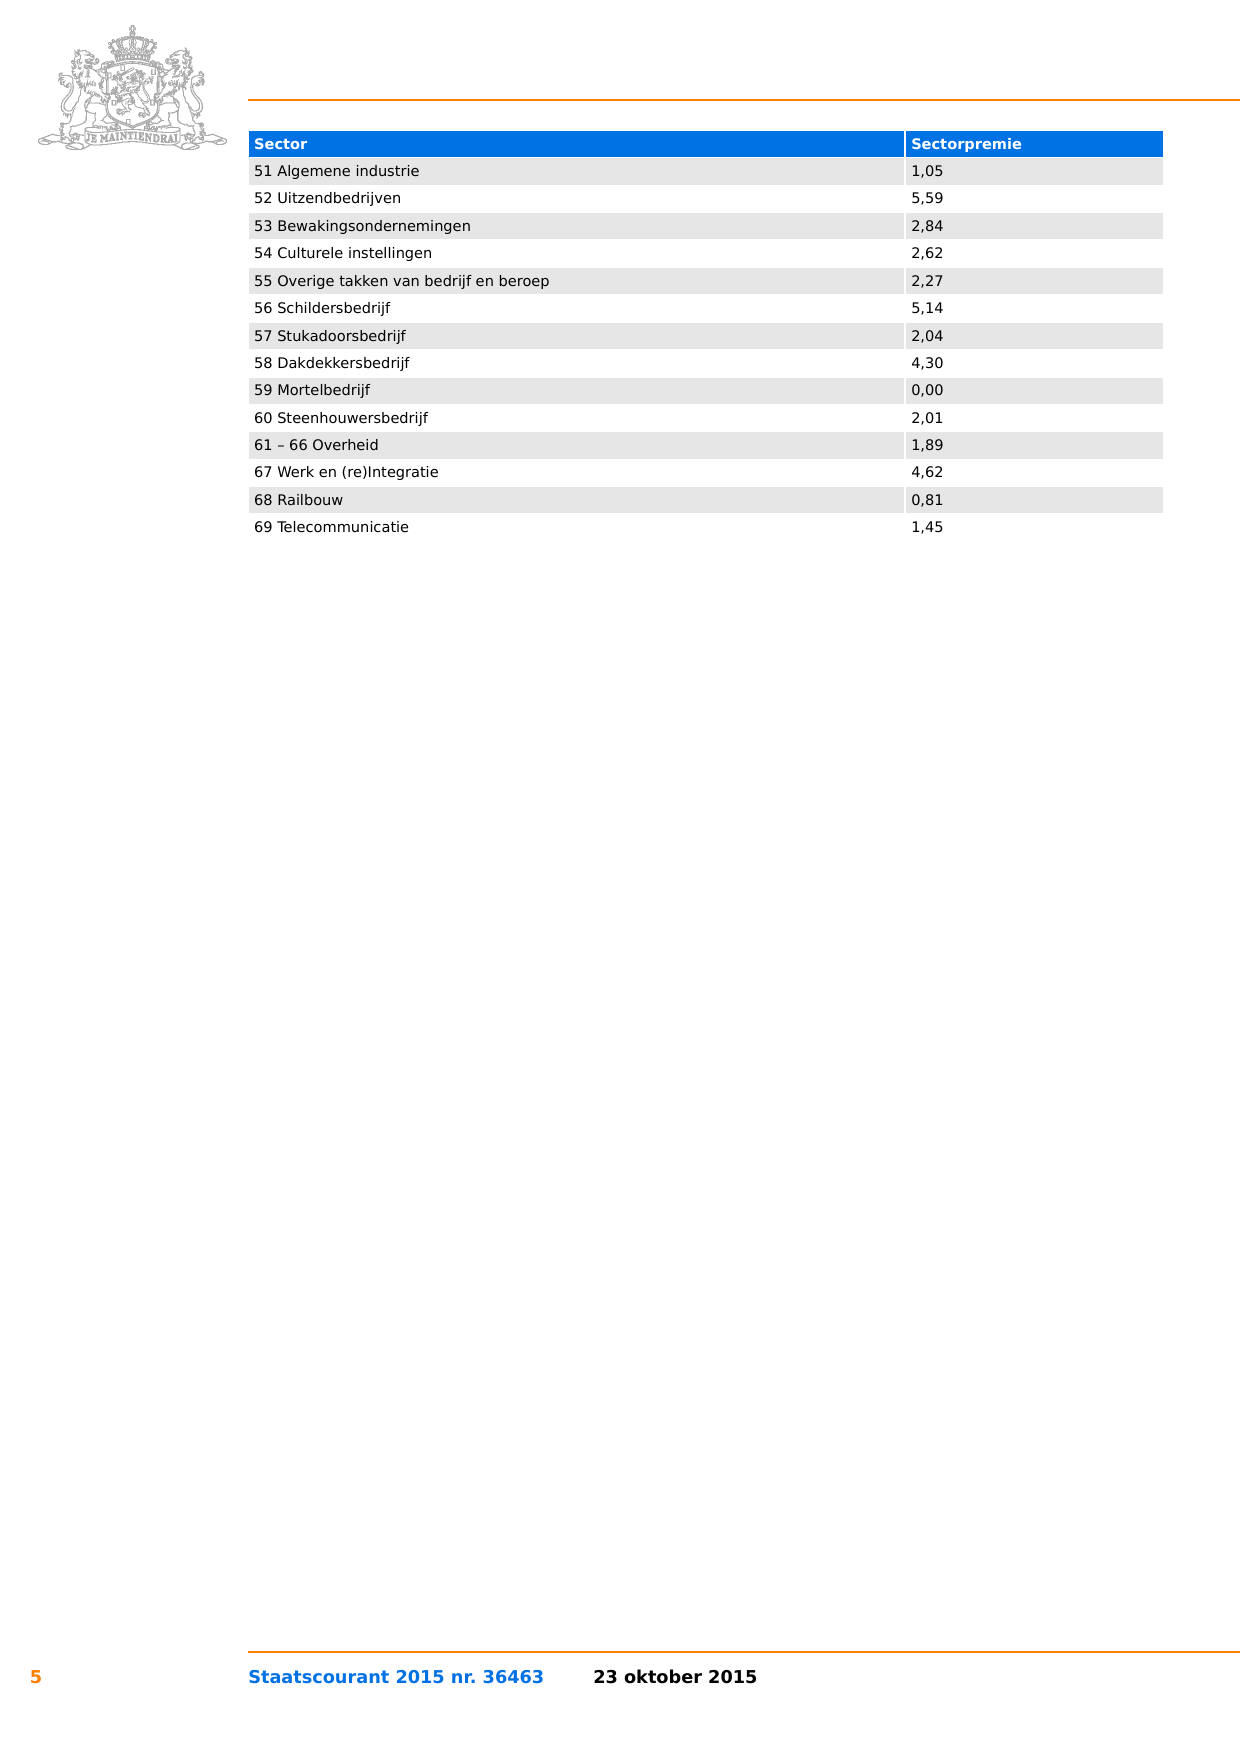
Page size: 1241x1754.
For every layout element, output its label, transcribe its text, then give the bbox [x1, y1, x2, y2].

table_cell 55 Overige takken van bedrijf en beroep [249, 268, 904, 294]
table_cell 2,84 [906, 213, 1163, 239]
table_cell 61 – 66 Overheid [249, 432, 904, 459]
table_cell 1,45 [906, 515, 1163, 541]
table_cell 69 Telecommunicatie [249, 515, 904, 541]
table_cell 58 Dakdekkersbedrijf [249, 350, 904, 376]
table_cell 59 Mortelbedrijf [249, 378, 904, 404]
table_cell 5,14 [906, 295, 1163, 322]
table_header Sector [249, 131, 904, 157]
table_cell 51 Algemene industrie [249, 158, 904, 185]
table_cell 2,62 [906, 241, 1163, 267]
table_header Sectorpremie [906, 131, 1163, 157]
table_cell 2,04 [906, 323, 1163, 349]
table_cell 0,81 [906, 487, 1163, 513]
table_cell 67 Werk en (re)Integratie [249, 460, 904, 486]
table_cell 57 Stukadoorsbedrijf [249, 323, 904, 349]
table_cell 2,01 [906, 405, 1163, 431]
table_cell 56 Schildersbedrijf [249, 295, 904, 322]
table_cell 5,59 [906, 186, 1163, 212]
picture [38, 25, 227, 150]
table_cell 1,05 [906, 158, 1163, 185]
table_cell 4,62 [906, 460, 1163, 486]
table_cell 54 Culturele instellingen [249, 241, 904, 267]
table_cell 4,30 [906, 350, 1163, 376]
table_cell 0,00 [906, 378, 1163, 404]
table_cell 2,27 [906, 268, 1163, 294]
table_cell 60 Steenhouwersbedrijf [249, 405, 904, 431]
table_cell 52 Uitzendbedrijven [249, 186, 904, 212]
table_cell 68 Railbouw [249, 487, 904, 513]
table_cell 53 Bewakingsondernemingen [249, 213, 904, 239]
table_cell 1,89 [906, 432, 1163, 459]
